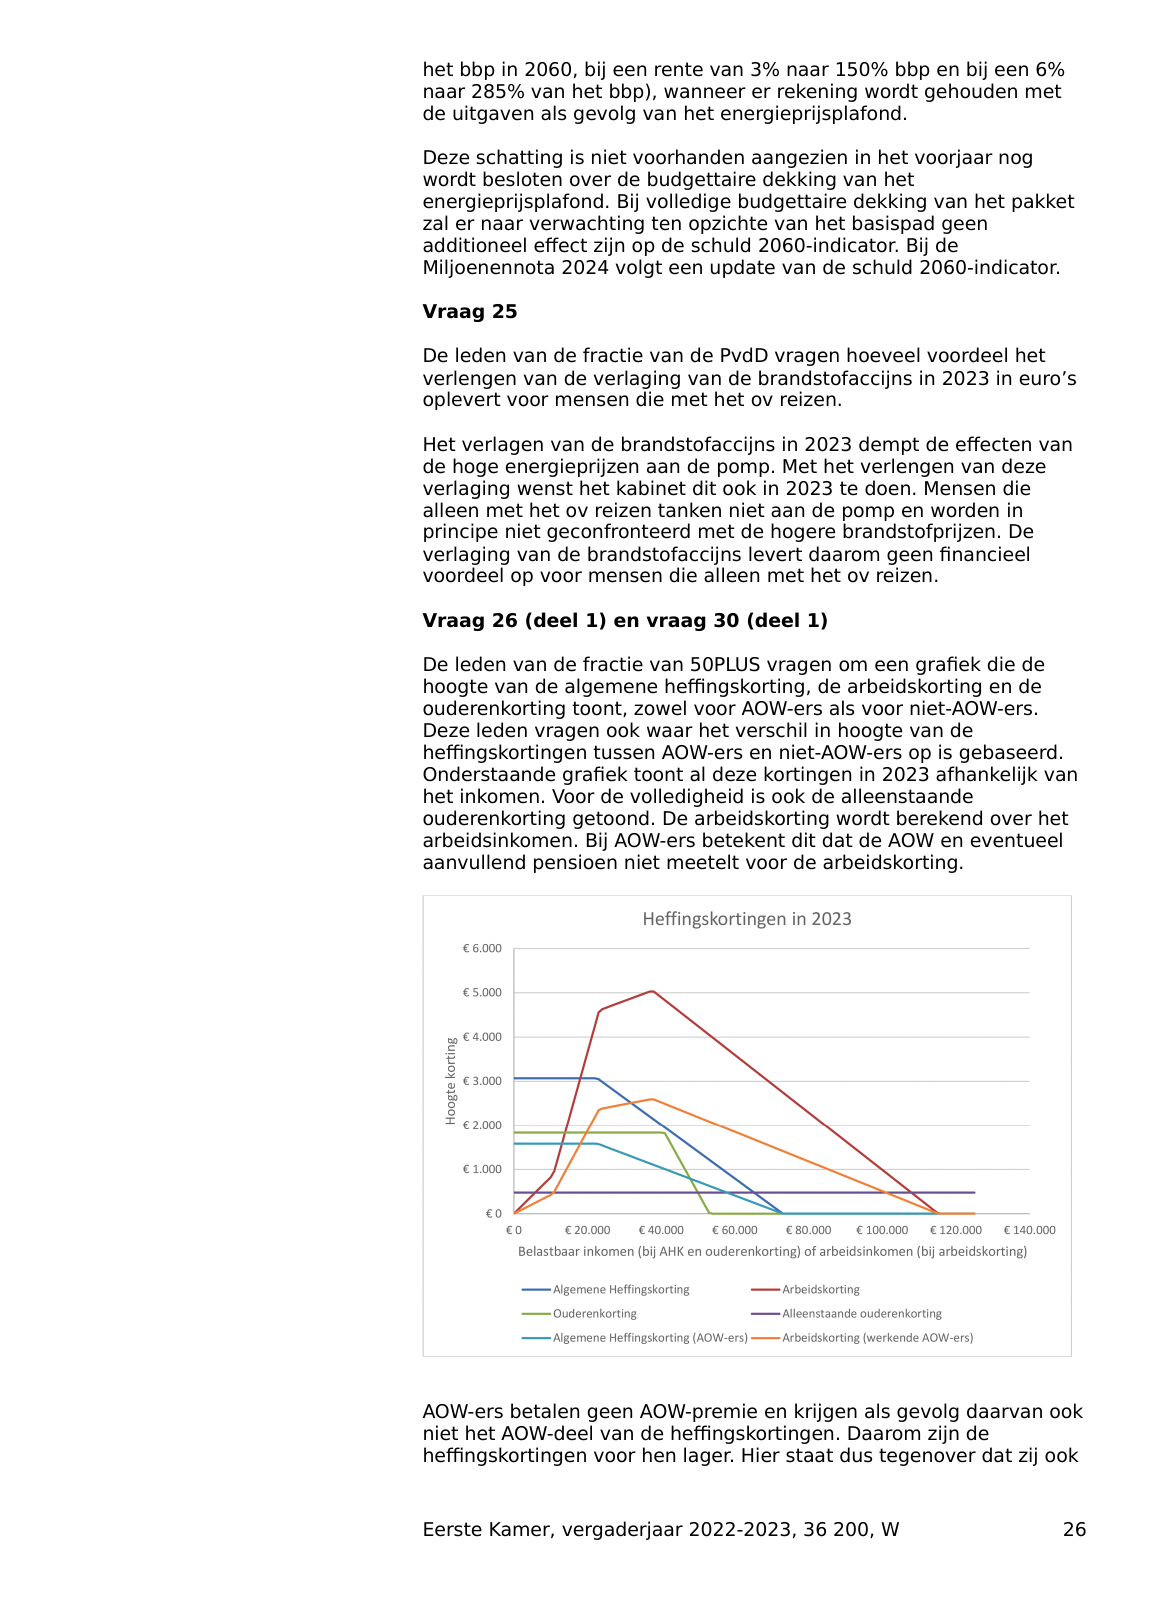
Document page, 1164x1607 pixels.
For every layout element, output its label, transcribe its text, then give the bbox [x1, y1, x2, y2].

text AOW-ers betalen geen AOW-premie en krijgen als gevolg daarvan ook niet het AOW-deel van de heffingskortingen. Daarom zijn de heffingskortingen voor hen lager. Hier staat dus tegenover dat zij ook [422, 1401, 1087, 1466]
picture [422, 895, 1072, 1357]
text Het verlagen van de brandstofaccijns in 2023 dempt de effecten van de hoge energieprijzen aan de pomp. Met het verlengen van deze verlaging wenst het kabinet dit ook in 2023 te doen. Mensen die alleen met het ov reizen tanken niet aan de pomp en worden in principe niet geconfronteerd met de hogere brandstofprijzen. De verlaging van de brandstofaccijns levert daarom geen financieel voordeel op voor mensen die alleen met het ov reizen. [422, 433, 1087, 587]
text De leden van de fractie van de PvdD vragen hoeveel voordeel het verlengen van de verlaging van de brandstofaccijns in 2023 in euro’s oplevert voor mensen die met het ov reizen. [422, 345, 1087, 411]
text Deze schatting is niet voorhanden aangezien in het voorjaar nog wordt besloten over de budgettaire dekking van het energieprijsplafond. Bij volledige budgettaire dekking van het pakket zal er naar verwachting ten opzichte van het basispad geen additioneel effect zijn op de schuld 2060-indicator. Bij de Miljoenennota 2024 volgt een update van de schuld 2060-indicator. [422, 147, 1087, 279]
subtitle Vraag 25 [422, 301, 1087, 323]
text De leden van de fractie van 50PLUS vragen om een grafiek die de hoogte van de algemene heffingskorting, de arbeidskorting en de ouderenkorting toont, zowel voor AOW-ers als voor niet-AOW-ers. Deze leden vragen ook waar het verschil in hoogte van de heffingskortingen tussen AOW-ers en niet-AOW-ers op is gebaseerd. Onderstaande grafiek toont al deze kortingen in 2023 afhankelijk van het inkomen. Voor de volledigheid is ook de alleenstaande ouderenkorting getoond. De arbeidskorting wordt berekend over het arbeidsinkomen. Bij AOW-ers betekent dit dat de AOW en eventueel aanvullend pensioen niet meetelt voor de arbeidskorting. [422, 654, 1087, 873]
text het bbp in 2060, bij een rente van 3% naar 150% bbp en bij een 6% naar 285% van het bbp), wanneer er rekening wordt gehouden met de uitgaven als gevolg van het energieprijsplafond. [422, 59, 1087, 125]
subtitle Vraag 26 (deel 1) en vraag 30 (deel 1) [422, 609, 1087, 632]
